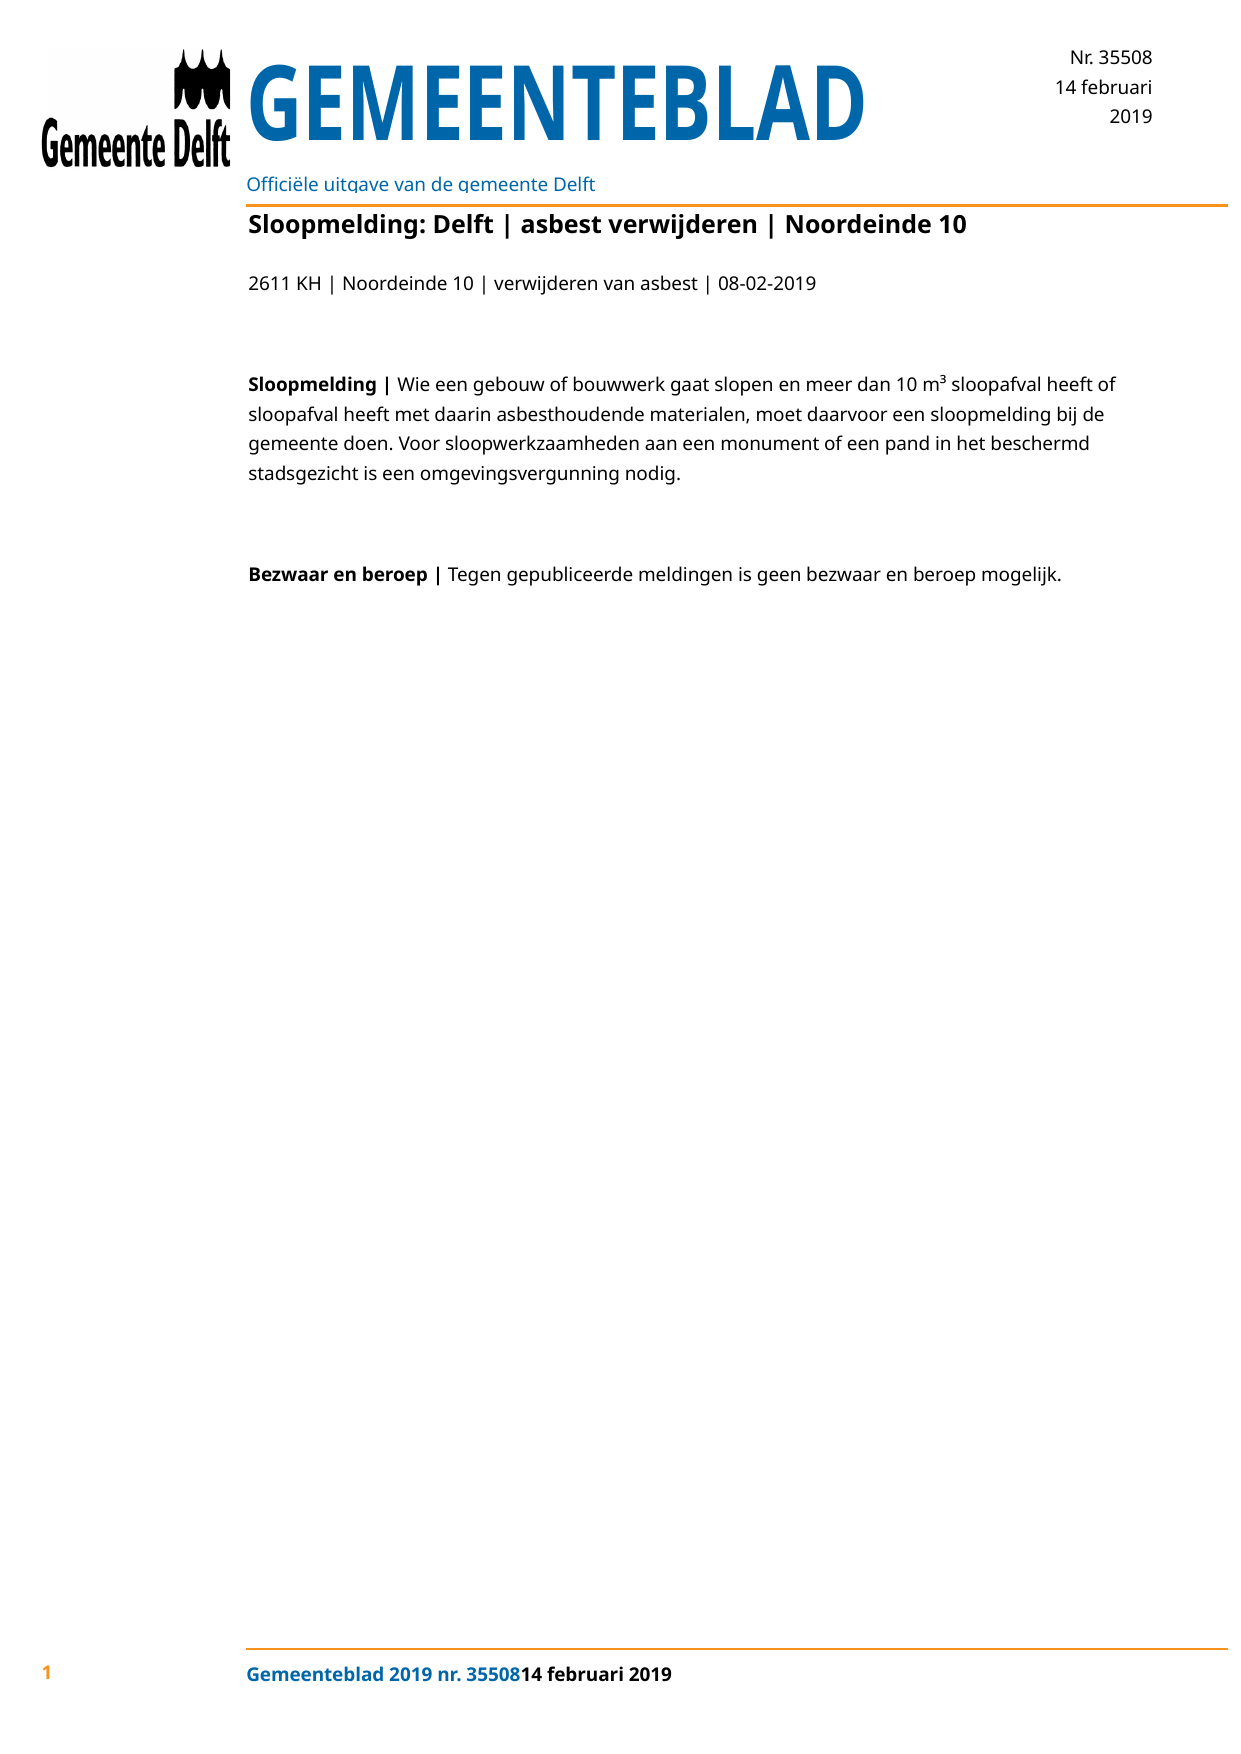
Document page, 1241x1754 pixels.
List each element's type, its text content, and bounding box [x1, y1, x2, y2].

text Sloopmelding | Wie een gebouw of bouwwerk gaat slopen en meer dan 10 m³ sloopafval heeft of sloopafval heeft met daarin asbesthoudende materialen, moet daarvoor een sloopmelding bij de gemeente doen. Voor sloopwerkzaamheden aan een monument of een pand in het beschermd stadsgezicht is een omgevingsvergunning nodig. [248, 371, 1152, 486]
picture [41, 47, 231, 172]
text Bezwaar en beroep | Tegen gepubliceerde meldingen is geen bezwaar en beroep mogelijk. [248, 561, 1152, 586]
text 2611 KH | Noordeinde 10 | verwijderen van asbest | 08-02-2019 [248, 270, 1152, 296]
text Sloopmelding: Delft | asbest verwijderen | Noordeinde 10 [248, 207, 1152, 241]
